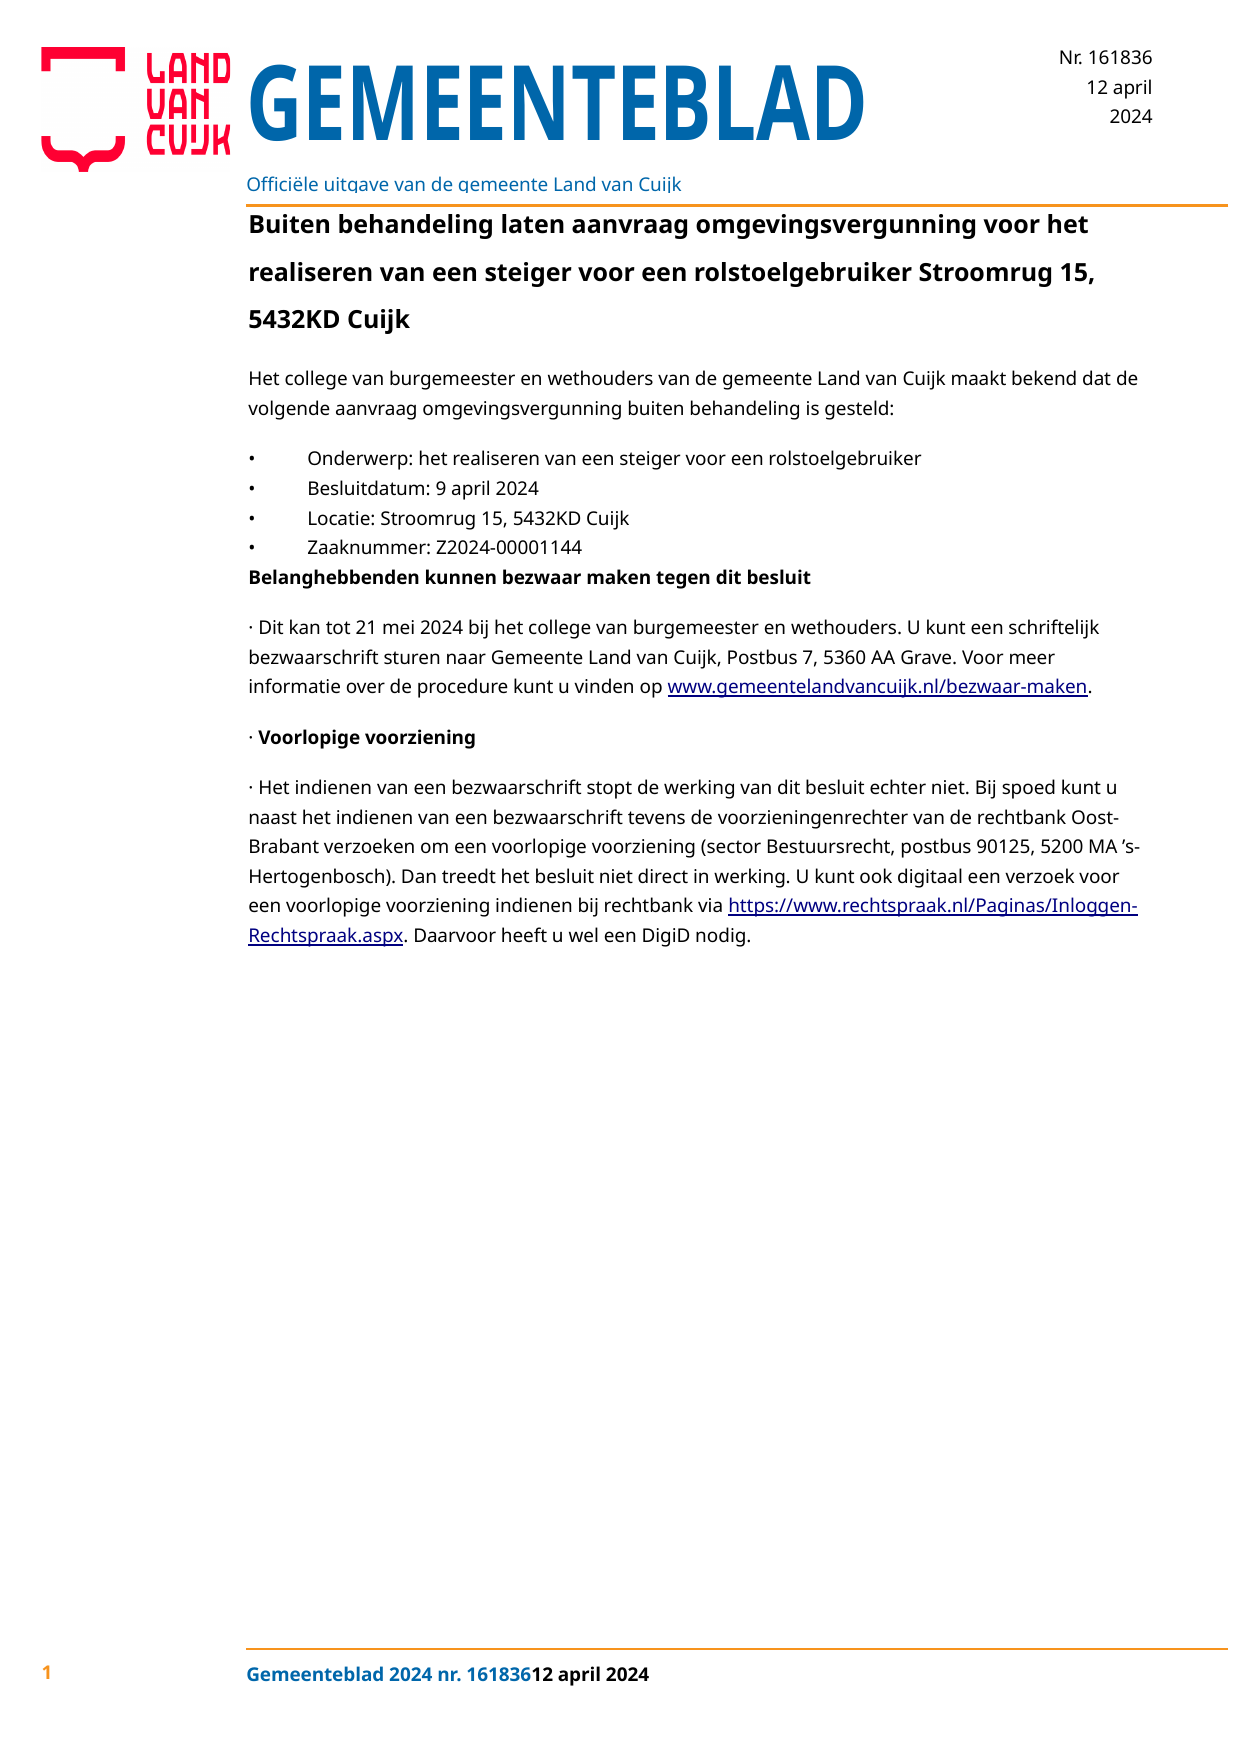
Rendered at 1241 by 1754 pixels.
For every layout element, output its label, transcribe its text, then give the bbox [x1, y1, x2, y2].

list Locatie: Stroomrug 15, 5432KD Cuijk [248, 505, 1152, 530]
text · Dit kan tot 21 mei 2024 bij het college van burgemeester en wethouders. U kunt een schriftelijk bezwaarschrift sturen naar Gemeente Land van Cuijk, Postbus 7, 5360 AA Grave. Voor meer informatie over de procedure kunt u vinden op www.gemeentelandvancuijk.nl/bezwaar-maken. [248, 614, 1152, 699]
picture [41, 47, 231, 172]
text Het college van burgemeester en wethouders van de gemeente Land van Cuijk maakt bekend dat de volgende aanvraag omgevingsvergunning buiten behandeling is gesteld: [248, 366, 1152, 421]
text Belanghebbenden kunnen bezwaar maken tegen dit besluit [248, 564, 1152, 589]
text Buiten behandeling laten aanvraag omgevingsvergunning voor het realiseren van een steiger voor een rolstoelgebruiker Stroomrug 15, 5432KD Cuijk [248, 207, 1152, 336]
list Besluitdatum: 9 april 2024 [248, 475, 1152, 501]
list Onderwerp: het realiseren van een steiger voor een rolstoelgebruiker [248, 446, 1152, 471]
text · Het indienen van een bezwaarschrift stopt de werking van dit besluit echter niet. Bij spoed kunt u naast het indienen van een bezwaarschrift tevens de voorzieningenrechter van de rechtbank Oost-Brabant verzoeken om een voorlopige voorziening (sector Bestuursrecht, postbus 90125, 5200 MA ’s-Hertogenbosch). Dan treedt het besluit niet direct in werking. U kunt ook digitaal een verzoek voor een voorlopige voorziening indienen bij rechtbank via https://www.rechtspraak.nl/Paginas/Inloggen-Rechtspraak.aspx. Daarvoor heeft u wel een DigiD nodig. [248, 774, 1152, 948]
text · Voorlopige voorziening [248, 724, 1152, 749]
list Zaaknummer: Z2024-00001144 [248, 534, 1152, 560]
